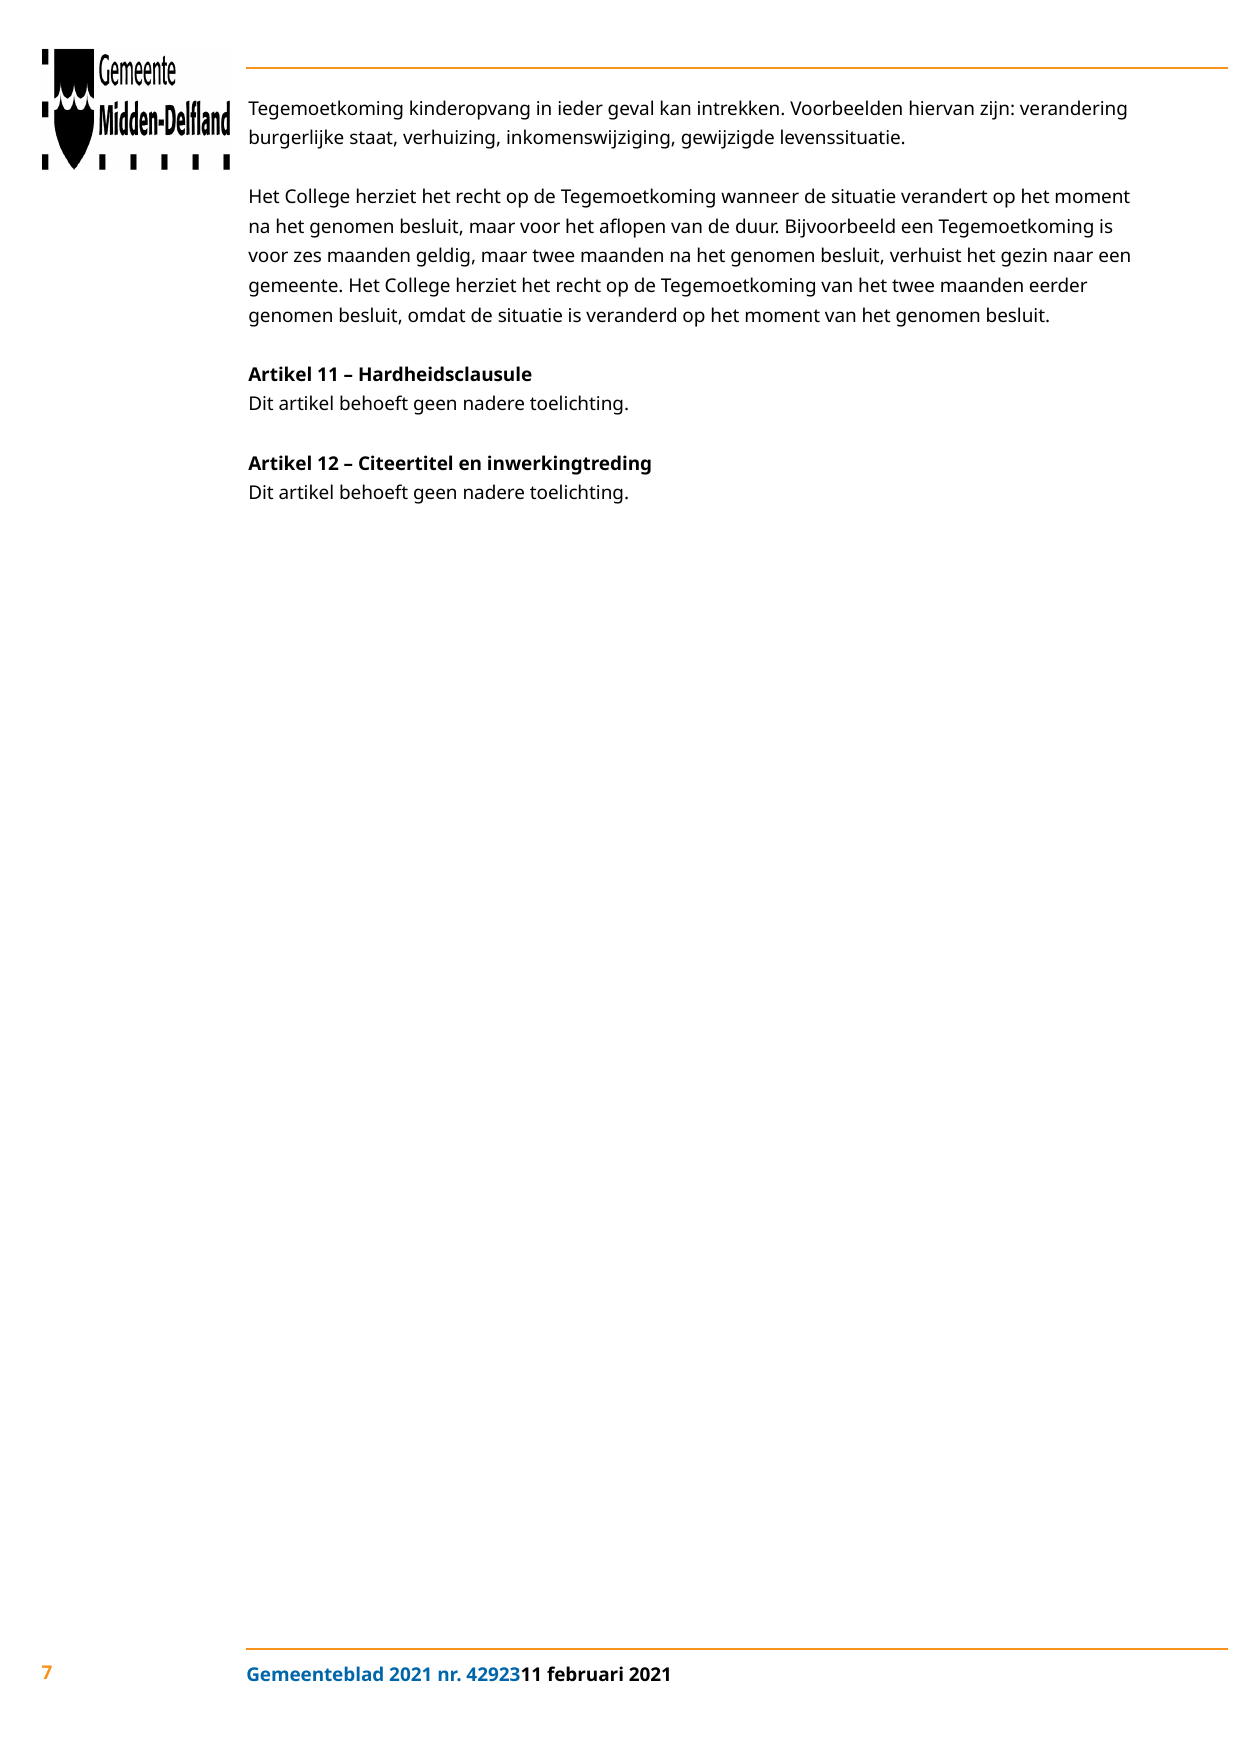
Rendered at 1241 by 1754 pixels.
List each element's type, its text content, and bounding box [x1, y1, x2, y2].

text Het College herziet het recht op de Tegemoetkoming wanneer de situatie verandert op het moment na het genomen besluit, maar voor het aflopen van de duur. Bijvoorbeeld een Tegemoetkoming is voor zes maanden geldig, maar twee maanden na het genomen besluit, verhuist het gezin naar een gemeente. Het College herziet het recht op de Tegemoetkoming van het twee maanden eerder genomen besluit, omdat de situatie is veranderd op het moment van het genomen besluit. [248, 183, 1152, 328]
picture [41, 47, 231, 172]
text Artikel 11 – Hardheidsclausule [248, 361, 1152, 387]
text Dit artikel behoeft geen nadere toelichting. [248, 479, 1152, 505]
text Artikel 12 – Citeertitel en inwerkingtreding [248, 450, 1152, 476]
text Tegemoetkoming kinderopvang in ieder geval kan intrekken. Voorbeelden hiervan zijn: verandering burgerlijke staat, verhuizing, inkomenswijziging, gewijzigde levenssituatie. [248, 95, 1152, 150]
text Dit artikel behoeft geen nadere toelichting. [248, 391, 1152, 416]
